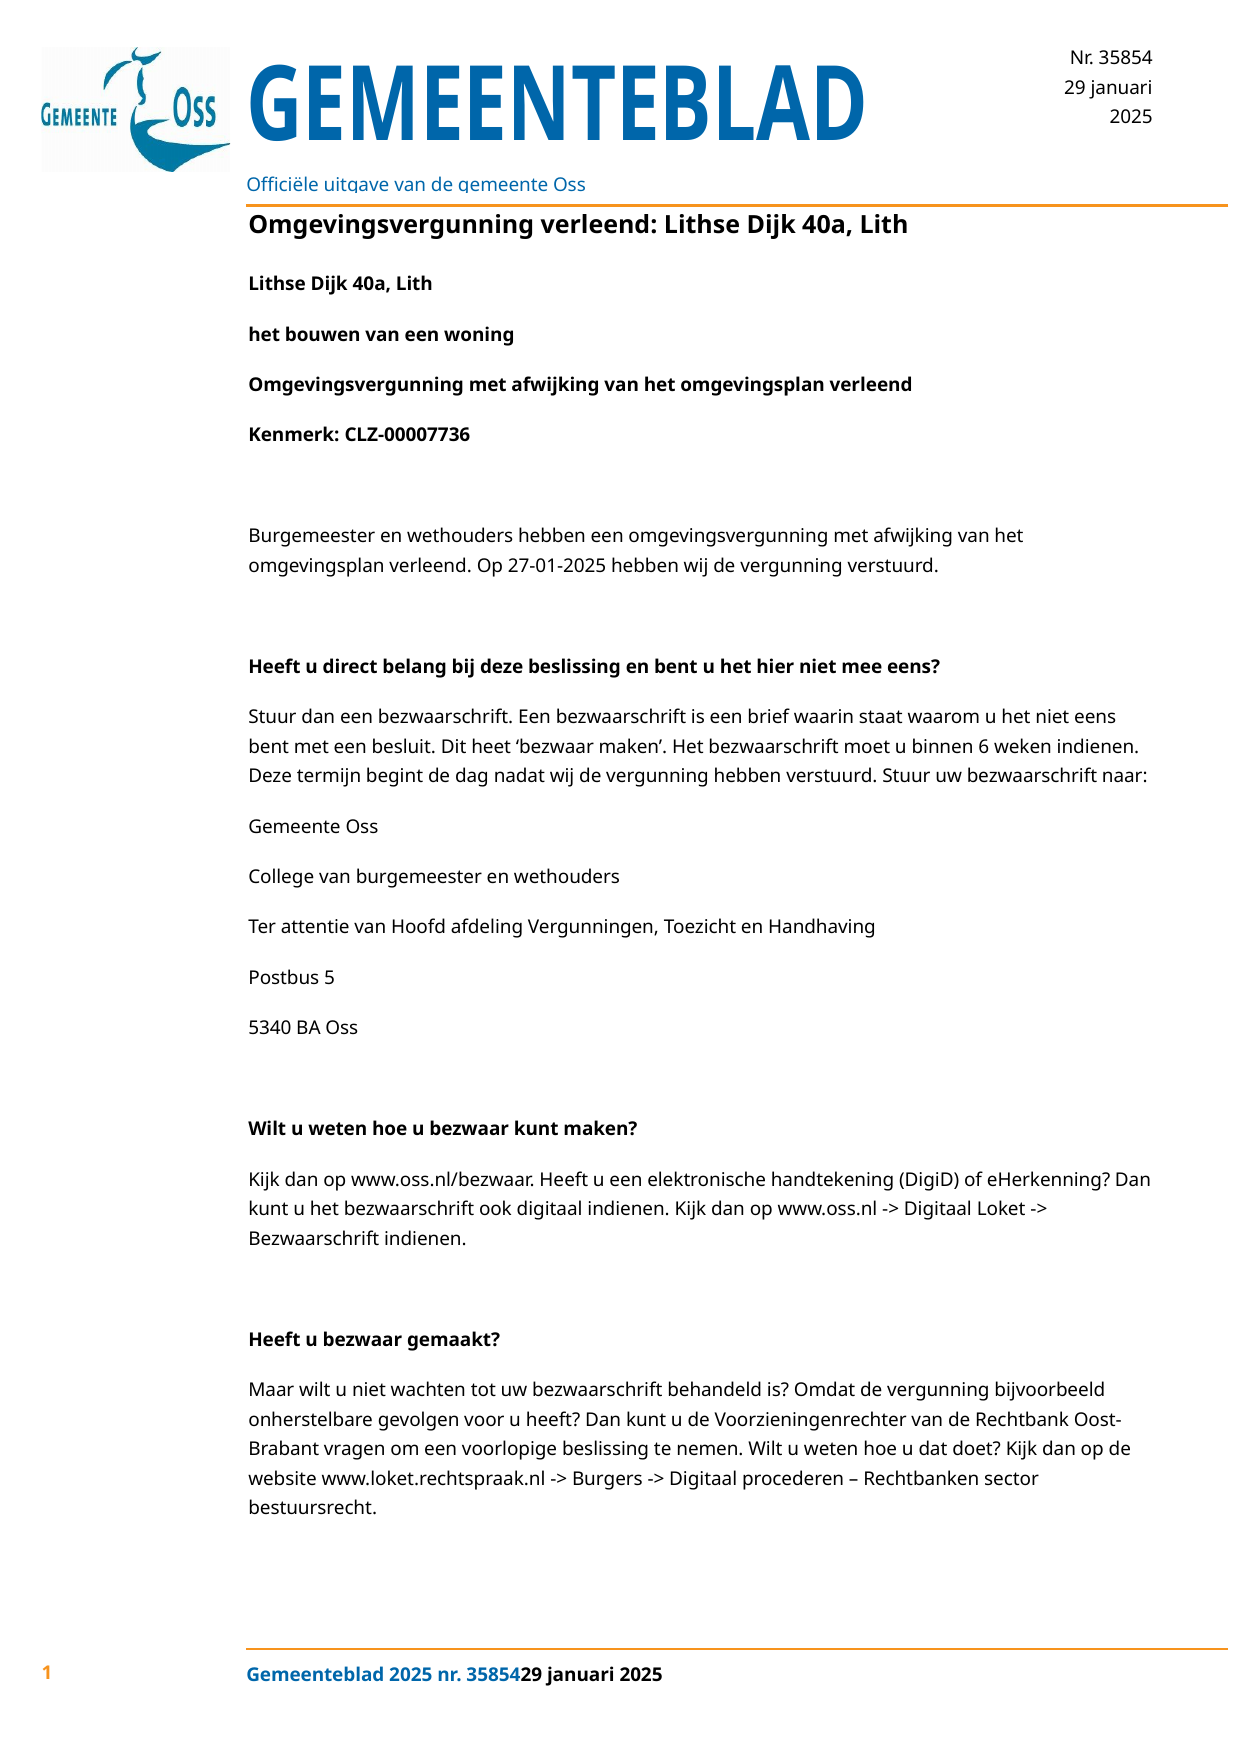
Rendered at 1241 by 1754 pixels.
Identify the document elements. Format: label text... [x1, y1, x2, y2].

text College van burgemeester en wethouders [248, 863, 1152, 889]
picture [41, 47, 231, 172]
text Omgevingsvergunning met afwijking van het omgevingsplan verleend [248, 371, 1152, 397]
text Stuur dan een bezwaarschrift. Een bezwaarschrift is een brief waarin staat waarom u het niet eens bent met een besluit. Dit heet ‘bezwaar maken’. Het bezwaarschrift moet u binnen 6 weken indienen. Deze termijn begint de dag nadat wij de vergunning hebben verstuurd. Stuur uw bezwaarschrift naar: [248, 703, 1152, 788]
text Maar wilt u niet wachten tot uw bezwaarschrift behandeld is? Omdat de vergunning bijvoorbeeld onherstelbare gevolgen voor u heeft? Dan kunt u de Voorzieningenrechter van de Rechtbank Oost-Brabant vragen om een voorlopige beslissing te nemen. Wilt u weten hoe u dat doet? Kijk dan op de website www.loket.rechtspraak.nl -> Burgers -> Digitaal procederen – Rechtbanken sector bestuursrecht. [248, 1376, 1152, 1520]
text Heeft u bezwaar gemaakt? [248, 1326, 1152, 1351]
text Kijk dan op www.oss.nl/bezwaar. Heeft u een elektronische handtekening (DigiD) of eHerkenning? Dan kunt u het bezwaarschrift ook digitaal indienen. Kijk dan op www.oss.nl -> Digitaal Loket -> Bezwaarschrift indienen. [248, 1166, 1152, 1251]
text Heeft u direct belang bij deze beslissing en bent u het hier niet mee eens? [248, 653, 1152, 678]
text Burgemeester en wethouders hebben een omgevingsvergunning met afwijking van het omgevingsplan verleend. Op 27-01-2025 hebben wij de vergunning verstuurd. [248, 522, 1152, 578]
text Wilt u weten hoe u bezwaar kunt maken? [248, 1115, 1152, 1141]
text Lithse Dijk 40a, Lith [248, 270, 1152, 296]
text Ter attentie van Hoofd afdeling Vergunningen, Toezicht en Handhaving [248, 914, 1152, 939]
text Gemeente Oss [248, 813, 1152, 838]
text 5340 BA Oss [248, 1014, 1152, 1040]
text Kenmerk: CLZ-00007736 [248, 422, 1152, 447]
text Omgevingsvergunning verleend: Lithse Dijk 40a, Lith [248, 207, 1152, 241]
text het bouwen van een woning [248, 321, 1152, 346]
text Postbus 5 [248, 964, 1152, 990]
